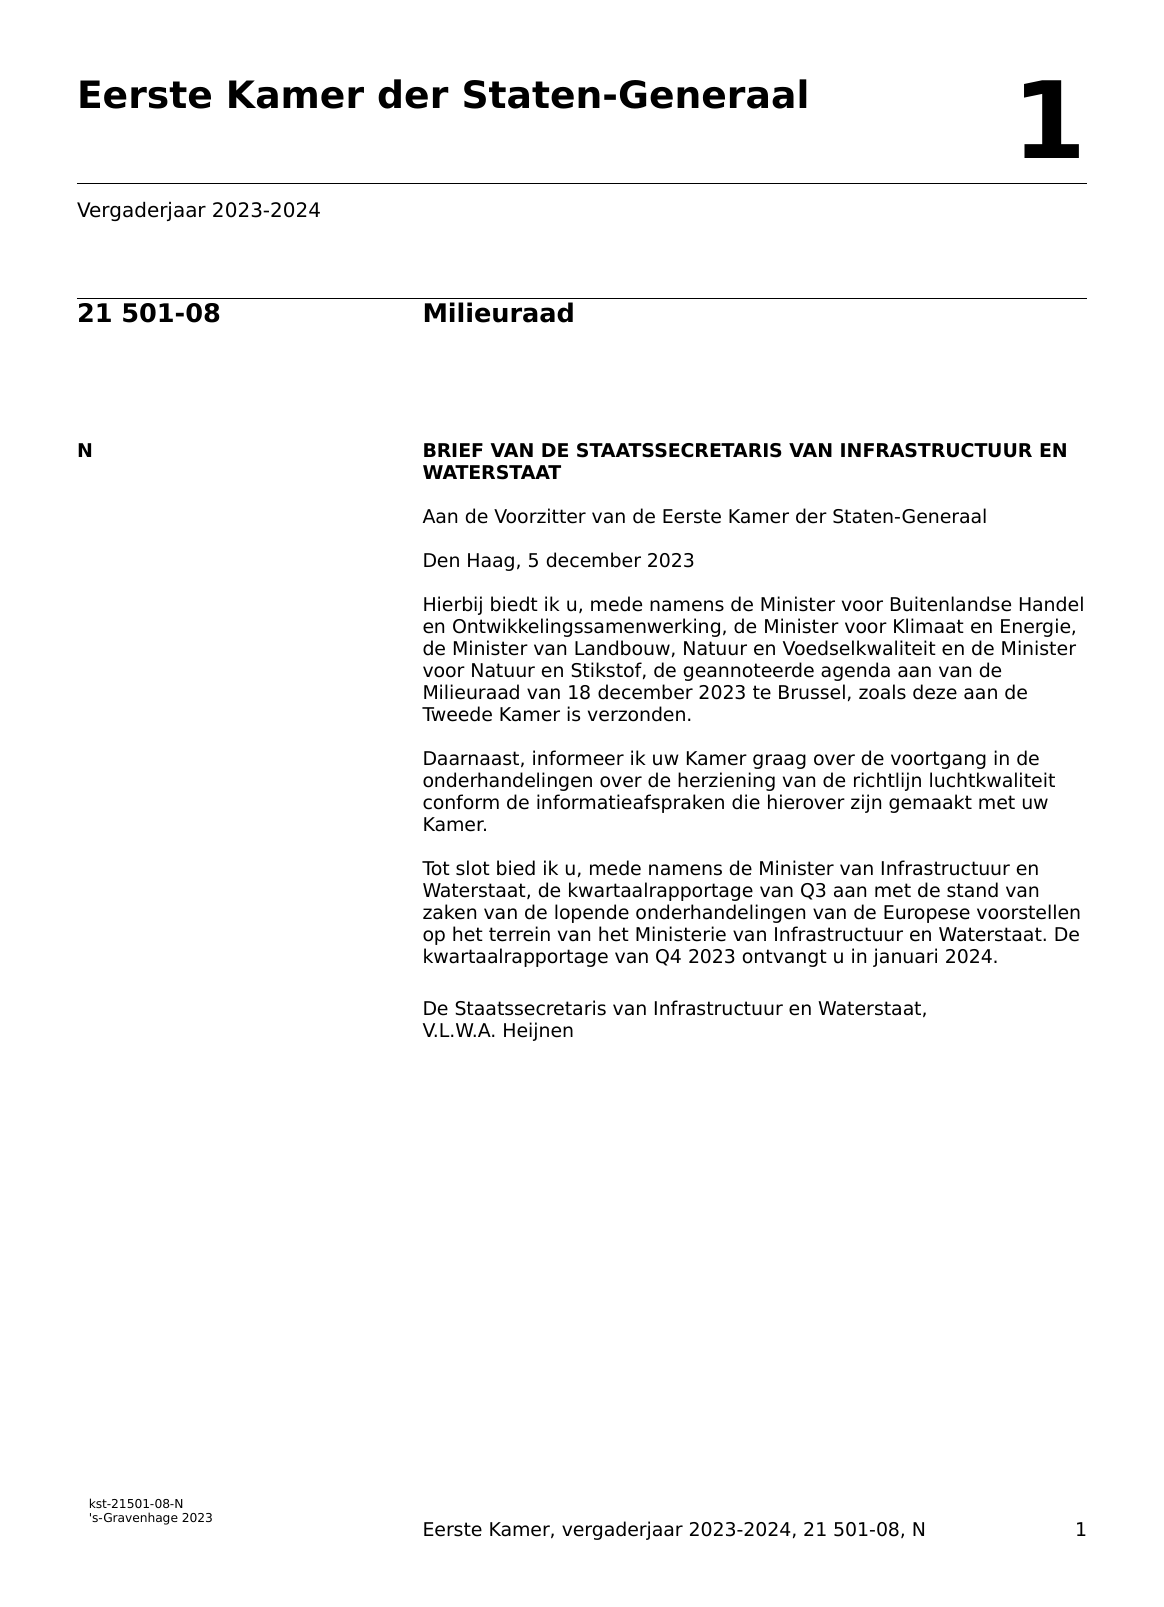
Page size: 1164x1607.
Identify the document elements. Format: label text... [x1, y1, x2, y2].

subtitle 21 501-08 Milieuraad [77, 299, 1087, 329]
table_header Eerste Kamer der Staten-Generaal [77, 59, 886, 183]
text Daarnaast, informeer ik uw Kamer graag over de voortgang in de onderhandelingen over de herziening van de richtlijn luchtkwaliteit conform de informatieafspraken die hierover zijn gemaakt met uw Kamer. [422, 748, 1087, 836]
text 's-Gravenhage 2023 [88, 1511, 323, 1525]
table_cell Vergaderjaar 2023-2024 [77, 184, 1087, 298]
text kst-21501-08-N [88, 1497, 323, 1511]
text Tot slot bied ik u, mede namens de Minister van Infrastructuur en Waterstaat, de kwartaalrapportage van Q3 aan met de stand van zaken van de lopende onderhandelingen van de Europese voorstellen op het terrein van het Ministerie van Infrastructuur en Waterstaat. De kwartaalrapportage van Q4 2023 ontvangt u in januari 2024. [422, 858, 1087, 968]
text Aan de Voorzitter van de Eerste Kamer der Staten-Generaal [422, 506, 1087, 528]
text Hierbij biedt ik u, mede namens de Minister voor Buitenlandse Handel en Ontwikkelingssamenwerking, de Minister voor Klimaat en Energie, de Minister van Landbouw, Natuur en Voedselkwaliteit en de Minister voor Natuur en Stikstof, de geannoteerde agenda aan van de Milieuraad van 18 december 2023 te Brussel, zoals deze aan de Tweede Kamer is verzonden. [422, 594, 1087, 726]
table_header 1 [886, 59, 1087, 183]
text De Staatssecretaris van Infrastructuur en Waterstaat, V.L.W.A. Heijnen [422, 998, 1087, 1042]
subtitle N BRIEF VAN DE STAATSSECRETARIS VAN INFRASTRUCTUUR EN WATERSTAAT [77, 440, 1087, 484]
text Den Haag, 5 december 2023 [422, 550, 1087, 572]
